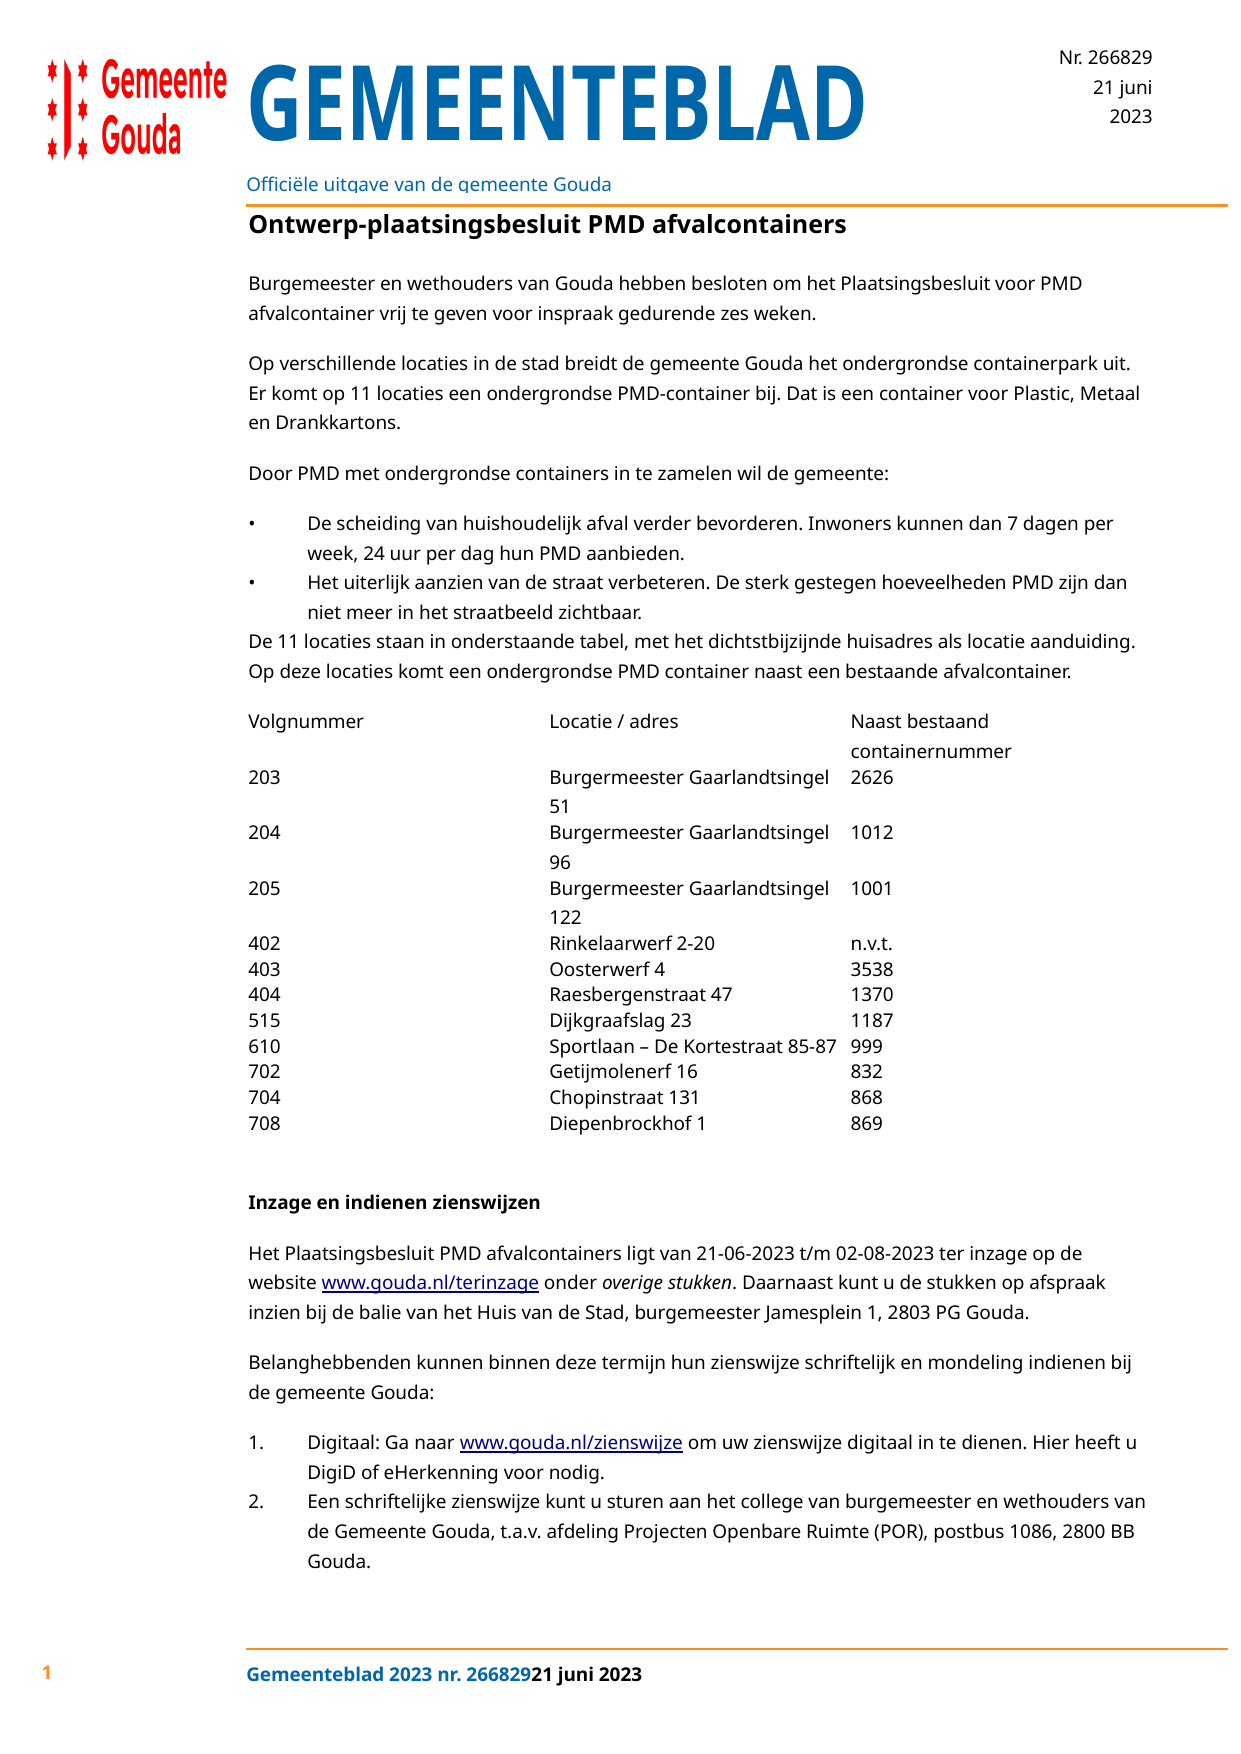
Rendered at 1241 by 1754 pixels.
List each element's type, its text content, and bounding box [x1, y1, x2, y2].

table_cell 203 [248, 764, 549, 819]
table_cell Raesbergenstraat 47 [549, 981, 850, 1007]
text Op verschillende locaties in de stad breidt de gemeente Gouda het ondergrondse containerpark uit. Er komt op 11 locaties een ondergrondse PMD-container bij. Dat is een container voor Plastic, Metaal en Drankkartons. [248, 350, 1152, 435]
table_cell 708 [248, 1110, 549, 1136]
table_cell 205 [248, 875, 549, 930]
list De scheiding van huishoudelijk afval verder bevorderen. Inwoners kunnen dan 7 dagen per week, 24 uur per dag hun PMD aanbieden. [248, 510, 1152, 566]
table_cell Diepenbrockhof 1 [549, 1110, 850, 1136]
text Belanghebbenden kunnen binnen deze termijn hun zienswijze schriftelijk en mondeling indienen bij de gemeente Gouda: [248, 1349, 1152, 1405]
table_cell 204 [248, 819, 549, 875]
table_cell Oosterwerf 4 [549, 956, 850, 981]
table_cell 3538 [850, 956, 1152, 981]
table_cell n.v.t. [850, 930, 1152, 956]
table_cell 404 [248, 981, 549, 1007]
table_cell 2626 [850, 764, 1152, 819]
text De 11 locaties staan in onderstaande tabel, met het dichtstbijzijnde huisadres als locatie aanduiding. Op deze locaties komt een ondergrondse PMD container naast een bestaande afvalcontainer. [248, 629, 1152, 684]
table_cell Burgermeester Gaarlandtsingel 51 [549, 764, 850, 819]
text Ontwerp-plaatsingsbesluit PMD afvalcontainers [248, 207, 1152, 241]
list Een schriftelijke zienswijze kunt u sturen aan het college van burgemeester en wethouders van de Gemeente Gouda, t.a.v. afdeling Projecten Openbare Ruimte (POR), postbus 1086, 2800 BB Gouda. [248, 1489, 1152, 1573]
table_cell 832 [850, 1059, 1152, 1084]
table_header Naast bestaand containernummer [850, 709, 1152, 764]
table_cell Burgermeester Gaarlandtsingel 96 [549, 819, 850, 875]
table_cell 868 [850, 1084, 1152, 1110]
table_cell 999 [850, 1033, 1152, 1059]
list Het uiterlijk aanzien van de straat verbeteren. De sterk gestegen hoeveelheden PMD zijn dan niet meer in het straatbeeld zichtbaar. [248, 569, 1152, 625]
table_cell 704 [248, 1084, 549, 1110]
table_cell Chopinstraat 131 [549, 1084, 850, 1110]
table_cell 1012 [850, 819, 1152, 875]
table_cell Dijkgraafslag 23 [549, 1007, 850, 1033]
table_cell Sportlaan – De Kortestraat 85-87 [549, 1033, 850, 1059]
table_cell 403 [248, 956, 549, 981]
table_cell 515 [248, 1007, 549, 1033]
text Inzage en indienen zienswijzen [248, 1189, 1152, 1215]
table_cell Burgermeester Gaarlandtsingel 122 [549, 875, 850, 930]
text Het Plaatsingsbesluit PMD afvalcontainers ligt van 21-06-2023 t/m 02-08-2023 ter inzage op de website www.gouda.nl/terinzage onder overige stukken. Daarnaast kunt u de stukken op afspraak inzien bij de balie van het Huis van de Stad, burgemeester Jamesplein 1, 2803 PG Gouda. [248, 1240, 1152, 1325]
table_cell 1370 [850, 981, 1152, 1007]
table_cell 610 [248, 1033, 549, 1059]
table_header Locatie / adres [549, 709, 850, 764]
table_cell 1187 [850, 1007, 1152, 1033]
table_cell Getijmolenerf 16 [549, 1059, 850, 1084]
table_header Volgnummer [248, 709, 549, 764]
table_cell 869 [850, 1110, 1152, 1136]
table_cell 702 [248, 1059, 549, 1084]
table_cell Rinkelaarwerf 2-20 [549, 930, 850, 956]
table_cell 402 [248, 930, 549, 956]
text Door PMD met ondergrondse containers in te zamelen wil de gemeente: [248, 460, 1152, 486]
picture [41, 47, 231, 172]
list Digitaal: Ga naar www.gouda.nl/zienswijze om uw zienswijze digitaal in te dienen. Hier heeft u DigiD of eHerkenning voor nodig. [248, 1429, 1152, 1485]
text Burgemeester en wethouders van Gouda hebben besloten om het Plaatsingsbesluit voor PMD afvalcontainer vrij te geven voor inspraak gedurende zes weken. [248, 270, 1152, 326]
table_cell 1001 [850, 875, 1152, 930]
